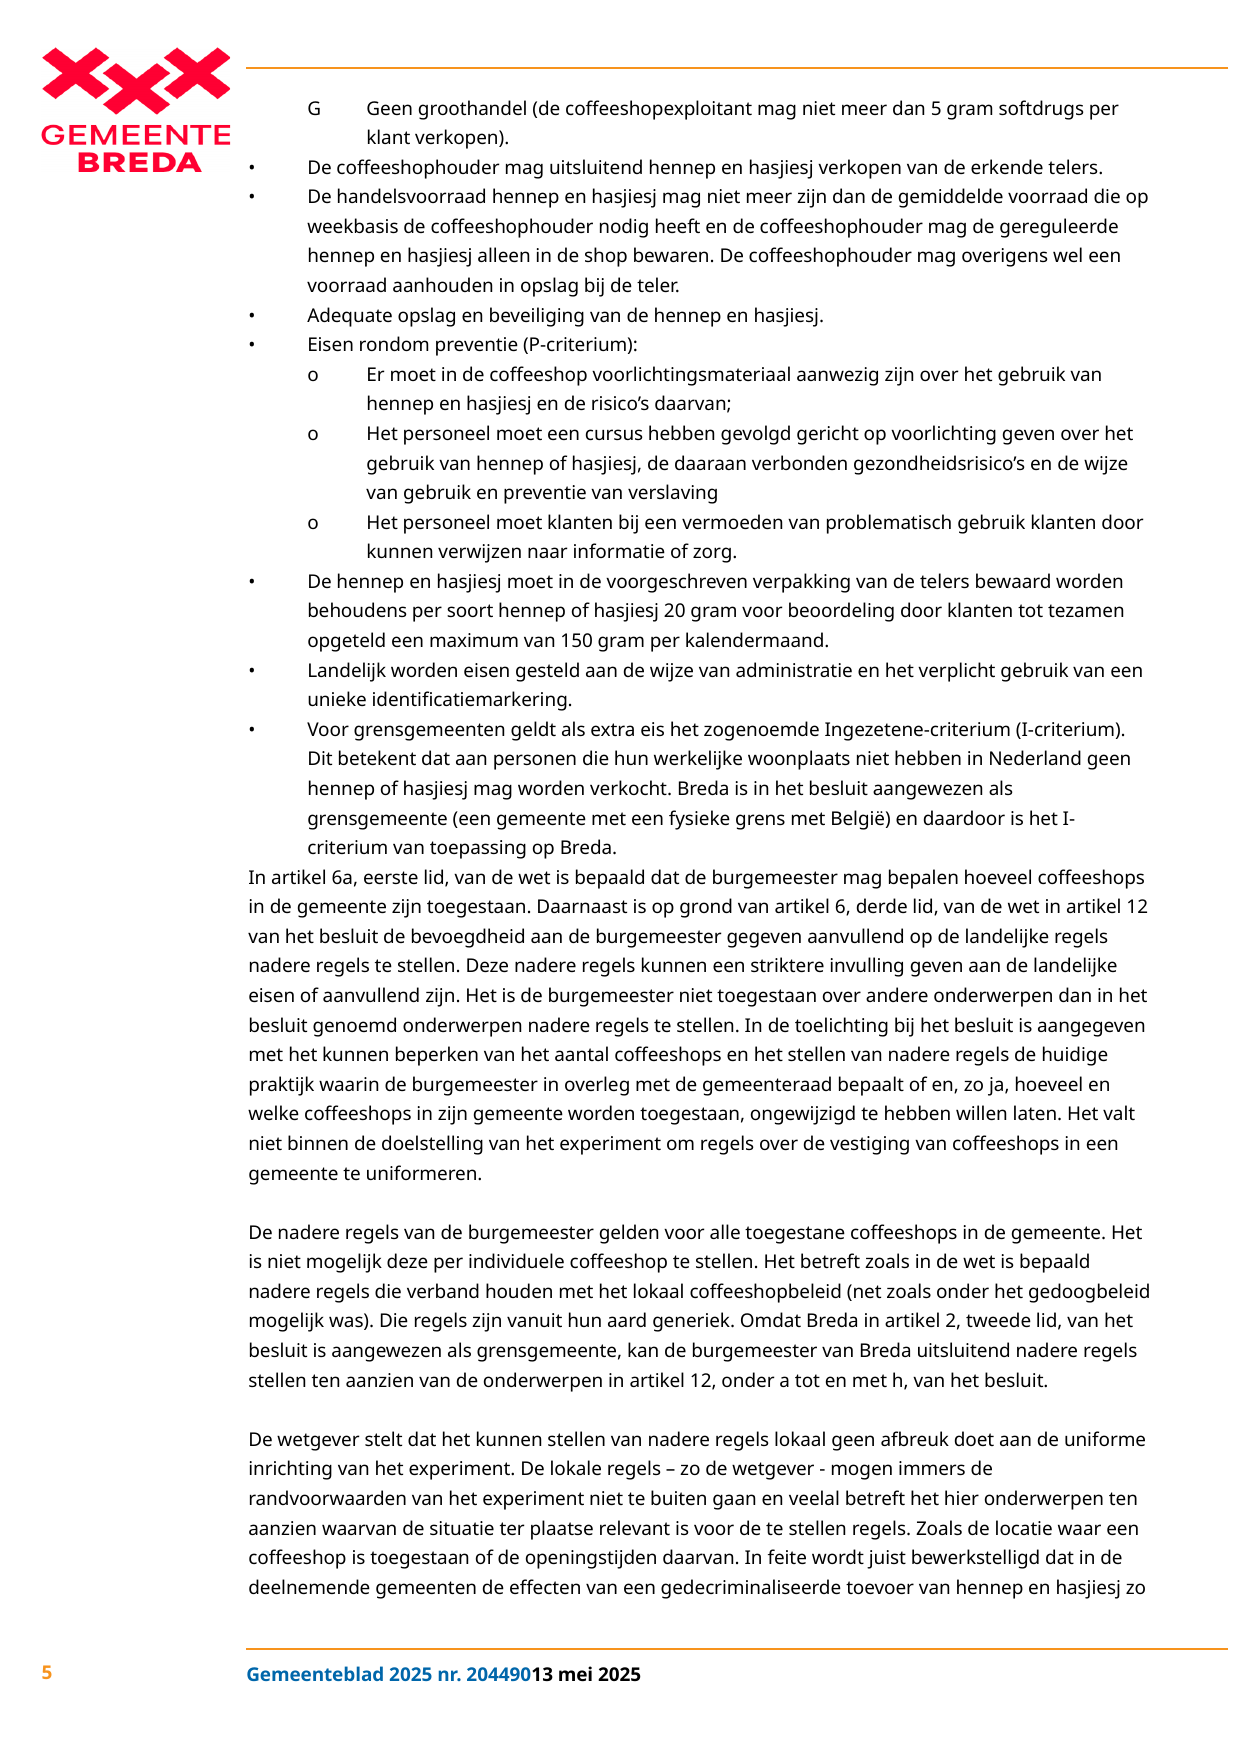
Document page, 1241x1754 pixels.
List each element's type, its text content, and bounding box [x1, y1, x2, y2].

list Adequate opslag en beveiliging van de hennep en hasjiesj. [248, 302, 1152, 328]
list Het personeel moet klanten bij een vermoeden van problematisch gebruik klanten door kunnen verwijzen naar informatie of zorg. [307, 509, 1152, 564]
list Voor grensgemeenten geldt als extra eis het zogenoemde Ingezetene-criterium (I-criterium). Dit betekent dat aan personen die hun werkelijke woonplaats niet hebben in Nederland geen hennep of hasjiesj mag worden verkocht. Breda is in het besluit aangewezen als grensgemeente (een gemeente met een fysieke grens met België) en daardoor is het I-criterium van toepassing op Breda. [248, 716, 1152, 860]
list Geen groothandel (de coffeeshopexploitant mag niet meer dan 5 gram softdrugs per klant verkopen). [307, 95, 1152, 150]
list De hennep en hasjiesj moet in de voorgeschreven verpakking van de telers bewaard worden behoudens per soort hennep of hasjiesj 20 gram voor beoordeling door klanten tot tezamen opgeteld een maximum van 150 gram per kalendermaand. [248, 568, 1152, 653]
text De wetgever stelt dat het kunnen stellen van nadere regels lokaal geen afbreuk doet aan de uniforme inrichting van het experiment. De lokale regels – zo de wetgever - mogen immers de randvoorwaarden van het experiment niet te buiten gaan en veelal betreft het hier onderwerpen ten aanzien waarvan de situatie ter plaatse relevant is voor de te stellen regels. Zoals de locatie waar een coffeeshop is toegestaan of de openingstijden daarvan. In feite wordt juist bewerkstelligd dat in de deelnemende gemeenten de effecten van een gedecriminaliseerde toevoer van hennep en hasjiesj zo [248, 1426, 1152, 1600]
list De handelsvoorraad hennep en hasjiesj mag niet meer zijn dan de gemiddelde voorraad die op weekbasis de coffeeshophouder nodig heeft en de coffeeshophouder mag de gereguleerde hennep en hasjiesj alleen in de shop bewaren. De coffeeshophouder mag overigens wel een voorraad aanhouden in opslag bij de teler. [248, 183, 1152, 298]
list Eisen rondom preventie (P-criterium): [248, 331, 1152, 357]
text In artikel 6a, eerste lid, van de wet is bepaald dat de burgemeester mag bepalen hoeveel coffeeshops in de gemeente zijn toegestaan. Daarnaast is op grond van artikel 6, derde lid, van de wet in artikel 12 van het besluit de bevoegdheid aan de burgemeester gegeven aanvullend op de landelijke regels nadere regels te stellen. Deze nadere regels kunnen een striktere invulling geven aan de landelijke eisen of aanvullend zijn. Het is de burgemeester niet toegestaan over andere onderwerpen dan in het besluit genoemd onderwerpen nadere regels te stellen. In de toelichting bij het besluit is aangegeven met het kunnen beperken van het aantal coffeeshops en het stellen van nadere regels de huidige praktijk waarin de burgemeester in overleg met de gemeenteraad bepaalt of en, zo ja, hoeveel en welke coffeeshops in zijn gemeente worden toegestaan, ongewijzigd te hebben willen laten. Het valt niet binnen de doelstelling van het experiment om regels over de vestiging van coffeeshops in een gemeente te uniformeren. [248, 864, 1152, 1186]
text De nadere regels van de burgemeester gelden voor alle toegestane coffeeshops in de gemeente. Het is niet mogelijk deze per individuele coffeeshop te stellen. Het betreft zoals in de wet is bepaald nadere regels die verband houden met het lokaal coffeeshopbeleid (net zoals onder het gedoogbeleid mogelijk was). Die regels zijn vanuit hun aard generiek. Omdat Breda in artikel 2, tweede lid, van het besluit is aangewezen als grensgemeente, kan de burgemeester van Breda uitsluitend nadere regels stellen ten aanzien van de onderwerpen in artikel 12, onder a tot en met h, van het besluit. [248, 1219, 1152, 1393]
list Het personeel moet een cursus hebben gevolgd gericht op voorlichting geven over het gebruik van hennep of hasjiesj, de daaraan verbonden gezondheidsrisico’s en de wijze van gebruik en preventie van verslaving [307, 420, 1152, 505]
picture [41, 47, 231, 172]
list De coffeeshophouder mag uitsluitend hennep en hasjiesj verkopen van de erkende telers. [248, 154, 1152, 180]
list Er moet in de coffeeshop voorlichtingsmateriaal aanwezig zijn over het gebruik van hennep en hasjiesj en de risico’s daarvan; [307, 361, 1152, 416]
list Landelijk worden eisen gesteld aan de wijze van administratie en het verplicht gebruik van een unieke identificatiemarkering. [248, 657, 1152, 712]
